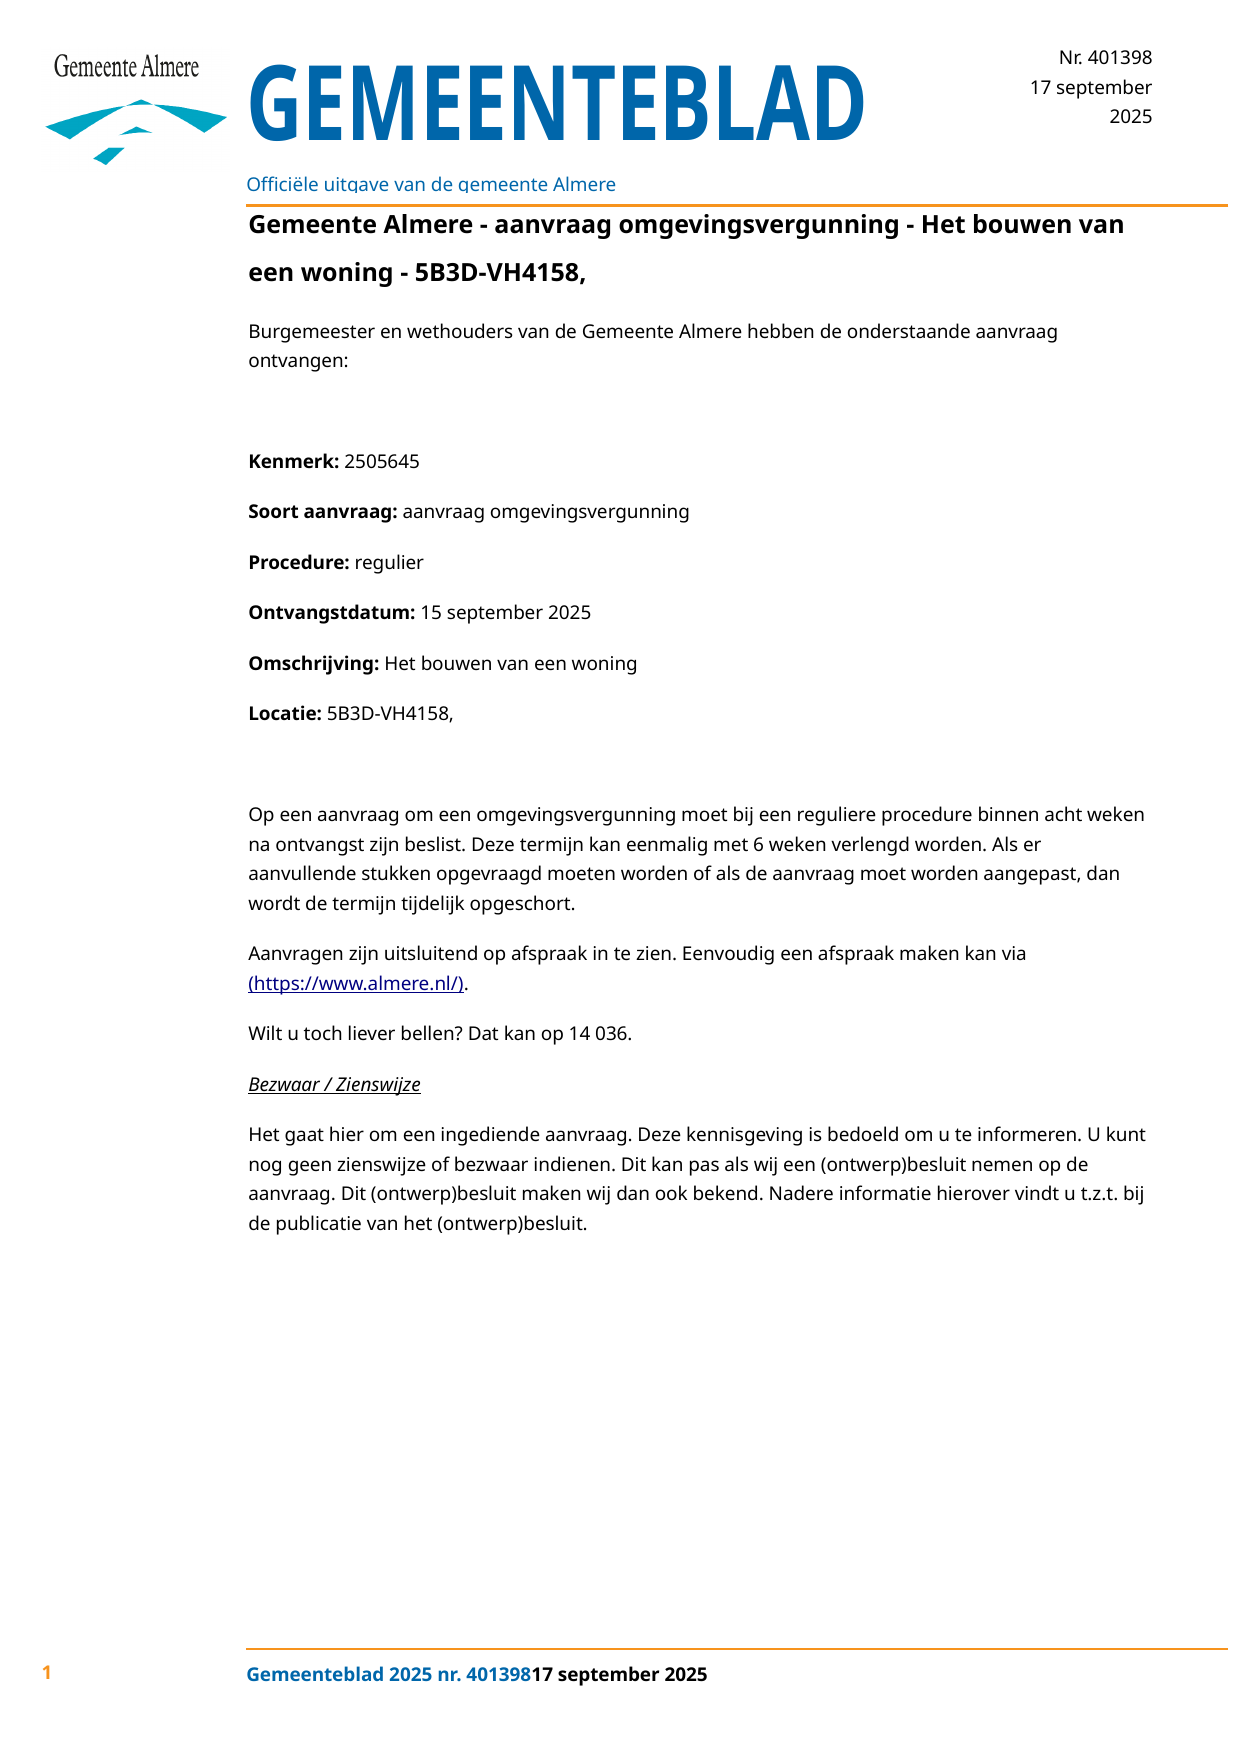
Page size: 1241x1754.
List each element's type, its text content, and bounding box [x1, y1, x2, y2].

text Burgemeester en wethouders van de Gemeente Almere hebben de onderstaande aanvraag ontvangen: [248, 318, 1152, 373]
text Aanvragen zijn uitsluitend op afspraak in te zien. Eenvoudig een afspraak maken kan via (https://www.almere.nl/). [248, 940, 1152, 996]
text Omschrijving: Het bouwen van een woning [248, 650, 1152, 676]
text Kenmerk: 2505645 [248, 448, 1152, 474]
text Bezwaar / Zienswijze [248, 1071, 1152, 1097]
text Op een aanvraag om een omgevingsvergunning moet bij een reguliere procedure binnen acht weken na ontvangst zijn beslist. Deze termijn kan eenmalig met 6 weken verlengd worden. Als er aanvullende stukken opgevraagd moeten worden of als de aanvraag moet worden aangepast, dan wordt de termijn tijdelijk opgeschort. [248, 801, 1152, 916]
text Wilt u toch liever bellen? Dat kan op 14 036. [248, 1020, 1152, 1046]
text Soort aanvraag: aanvraag omgevingsvergunning [248, 499, 1152, 524]
text Gemeente Almere - aanvraag omgevingsvergunning - Het bouwen van een woning - 5B3D-VH4158, [248, 207, 1152, 288]
text Procedure: regulier [248, 549, 1152, 575]
text Ontvangstdatum: 15 september 2025 [248, 599, 1152, 625]
text Het gaat hier om een ingediende aanvraag. Deze kennisgeving is bedoeld om u te informeren. U kunt nog geen zienswijze of bezwaar indienen. Dit kan pas als wij een (ontwerp)besluit nemen op de aanvraag. Dit (ontwerp)besluit maken wij dan ook bekend. Nadere informatie hierover vindt u t.z.t. bij de publicatie van het (ontwerp)besluit. [248, 1121, 1152, 1236]
text Locatie: 5B3D-VH4158, [248, 700, 1152, 726]
picture [41, 47, 231, 172]
